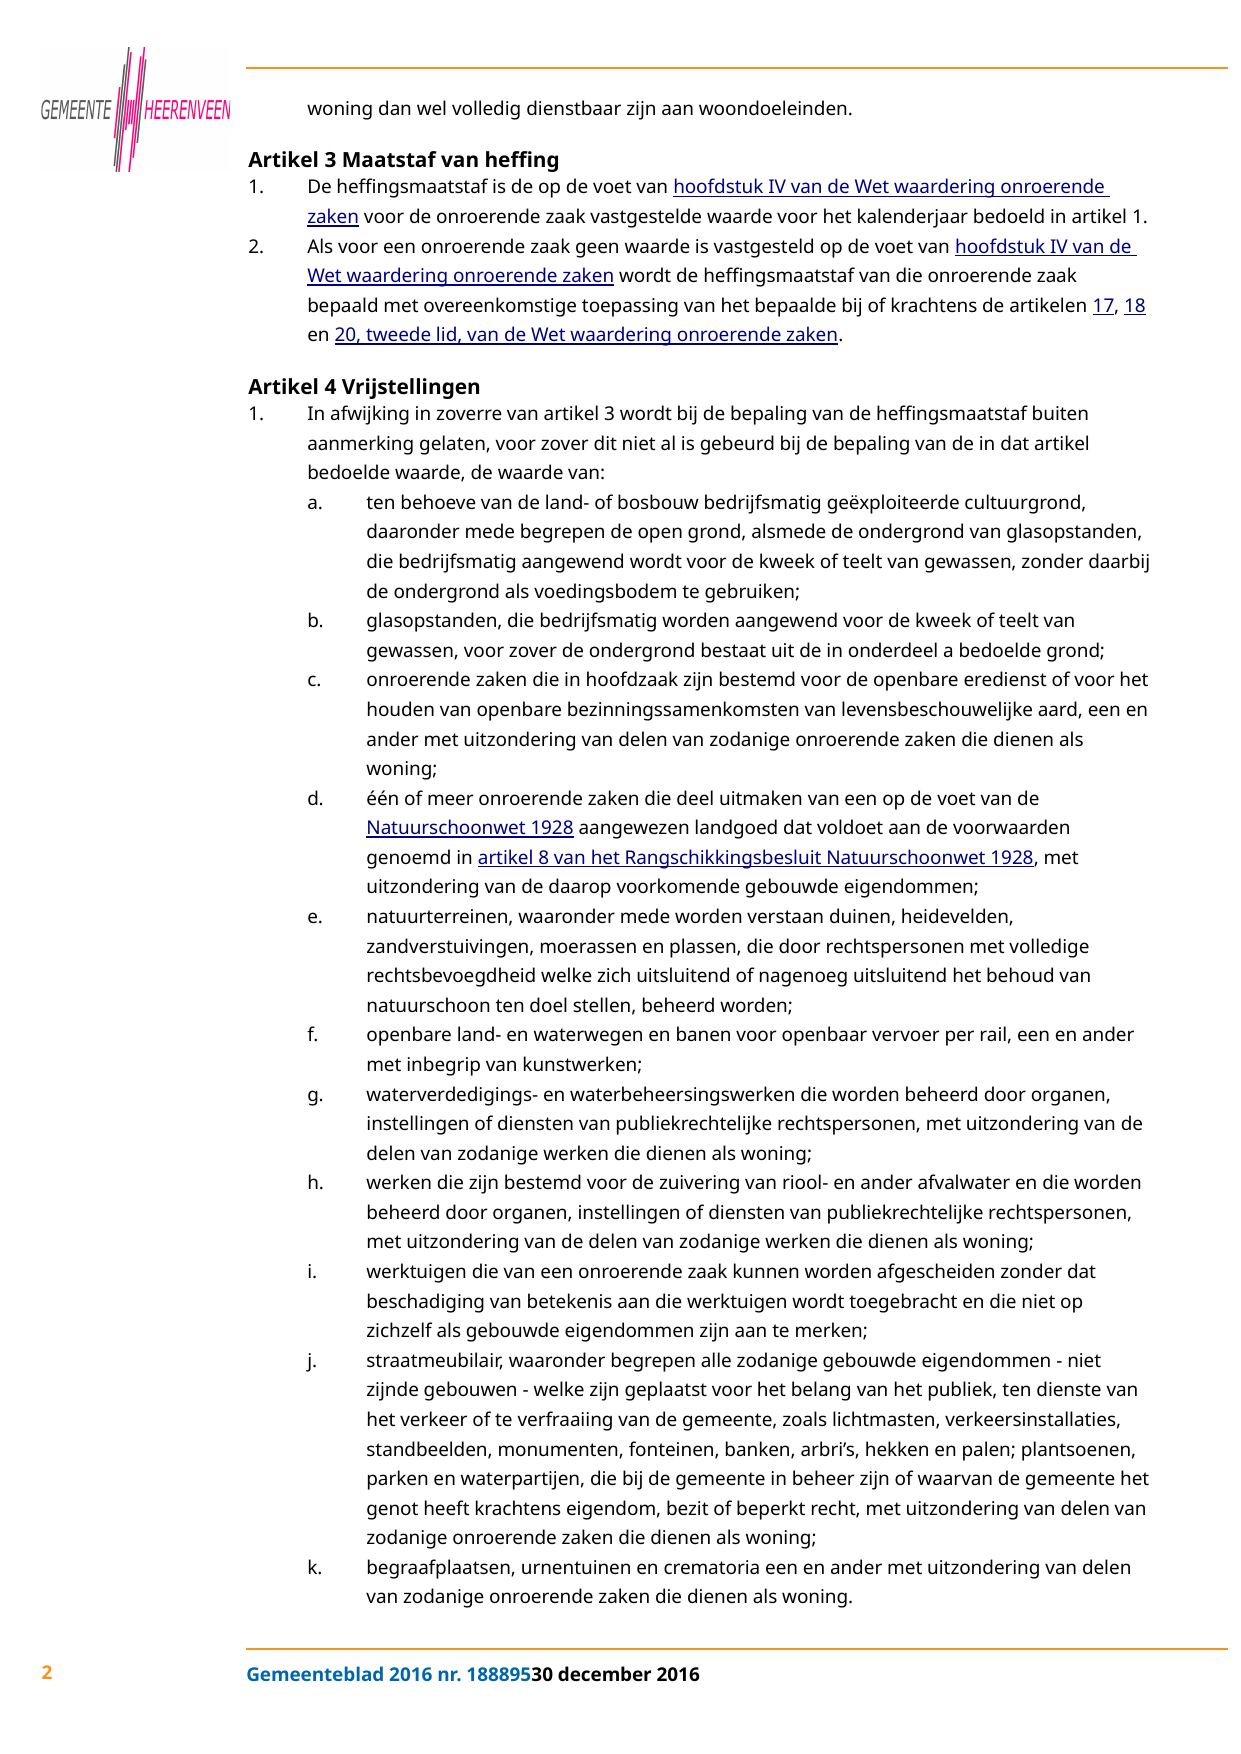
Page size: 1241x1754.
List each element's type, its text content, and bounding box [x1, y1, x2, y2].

list waterverdedigings- en waterbeheersingswerken die worden beheerd door organen, instellingen of diensten van publiekrechtelijke rechtspersonen, met uitzondering van de delen van zodanige werken die dienen als woning; [307, 1081, 1152, 1166]
list werktuigen die van een onroerende zaak kunnen worden afgescheiden zonder dat beschadiging van betekenis aan die werktuigen wordt toegebracht en die niet op zichzelf als gebouwde eigendommen zijn aan te merken; [307, 1258, 1152, 1343]
list ten behoeve van de land- of bosbouw bedrijfsmatig geëxploiteerde cultuurgrond, daaronder mede begrepen de open grond, alsmede de ondergrond van glasopstanden, die bedrijfsmatig aangewend wordt voor de kweek of teelt van gewassen, zonder daarbij de ondergrond als voedingsbodem te gebruiken; [307, 489, 1152, 604]
list openbare land- en waterwegen en banen voor openbaar vervoer per rail, een en ander met inbegrip van kunstwerken; [307, 1022, 1152, 1077]
list één of meer onroerende zaken die deel uitmaken van een op de voet van de Natuurschoonwet 1928 aangewezen landgoed dat voldoet aan de voorwaarden genoemd in artikel 8 van het Rangschikkingsbesluit Natuurschoonwet 1928, met uitzondering van de daarop voorkomende gebouwde eigendommen; [307, 785, 1152, 899]
list woning dan wel volledig dienstbaar zijn aan woondoeleinden. [248, 95, 1152, 121]
text Artikel 3 Maatstaf van heffing [248, 145, 1152, 174]
list glasopstanden, die bedrijfsmatig worden aangewend voor de kweek of teelt van gewassen, voor zover de ondergrond bestaat uit de in onderdeel a bedoelde grond; [307, 607, 1152, 663]
list In afwijking in zoverre van artikel 3 wordt bij de bepaling van de heffingsmaatstaf buiten aanmerking gelaten, voor zover dit niet al is gebeurd bij de bepaling van de in dat artikel bedoelde waarde, de waarde van: [248, 400, 1152, 485]
picture [41, 47, 231, 172]
text Artikel 4 Vrijstellingen [248, 372, 1152, 400]
list begraafplaatsen, urnentuinen en crematoria een en ander met uitzondering van delen van zodanige onroerende zaken die dienen als woning. [307, 1554, 1152, 1609]
list onroerende zaken die in hoofdzaak zijn bestemd voor de openbare eredienst of voor het houden van openbare bezinningssamenkomsten van levensbeschouwelijke aard, een en ander met uitzondering van delen van zodanige onroerende zaken die dienen als woning; [307, 667, 1152, 781]
list straatmeubilair, waaronder begrepen alle zodanige gebouwde eigendommen - niet zijnde gebouwen - welke zijn geplaatst voor het belang van het publiek, ten dienste van het verkeer of te verfraaiing van de gemeente, zoals lichtmasten, verkeersinstallaties, standbeelden, monumenten, fonteinen, banken, arbri’s, hekken en palen; plantsoenen, parken en waterpartijen, die bij de gemeente in beheer zijn of waarvan de gemeente het genot heeft krachtens eigendom, bezit of beperkt recht, met uitzondering van delen van zodanige onroerende zaken die dienen als woning; [307, 1347, 1152, 1550]
list natuurterreinen, waaronder mede worden verstaan duinen, heidevelden, zandverstuivingen, moerassen en plassen, die door rechtspersonen met volledige rechtsbevoegdheid welke zich uitsluitend of nagenoeg uitsluitend het behoud van natuurschoon ten doel stellen, beheerd worden; [307, 903, 1152, 1018]
list De heffingsmaatstaf is de op de voet van hoofdstuk IV van de Wet waardering onroerende zaken voor de onroerende zaak vastgestelde waarde voor het kalenderjaar bedoeld in artikel 1. [248, 174, 1152, 229]
list Als voor een onroerende zaak geen waarde is vastgesteld op de voet van hoofdstuk IV van de Wet waardering onroerende zaken wordt de heffingsmaatstaf van die onroerende zaak bepaald met overeenkomstige toepassing van het bepaalde bij of krachtens de artikelen 17, 18 en 20, tweede lid, van de Wet waardering onroerende zaken. [248, 233, 1152, 347]
list werken die zijn bestemd voor de zuivering van riool- en ander afvalwater en die worden beheerd door organen, instellingen of diensten van publiekrechtelijke rechtspersonen, met uitzondering van de delen van zodanige werken die dienen als woning; [307, 1169, 1152, 1254]
